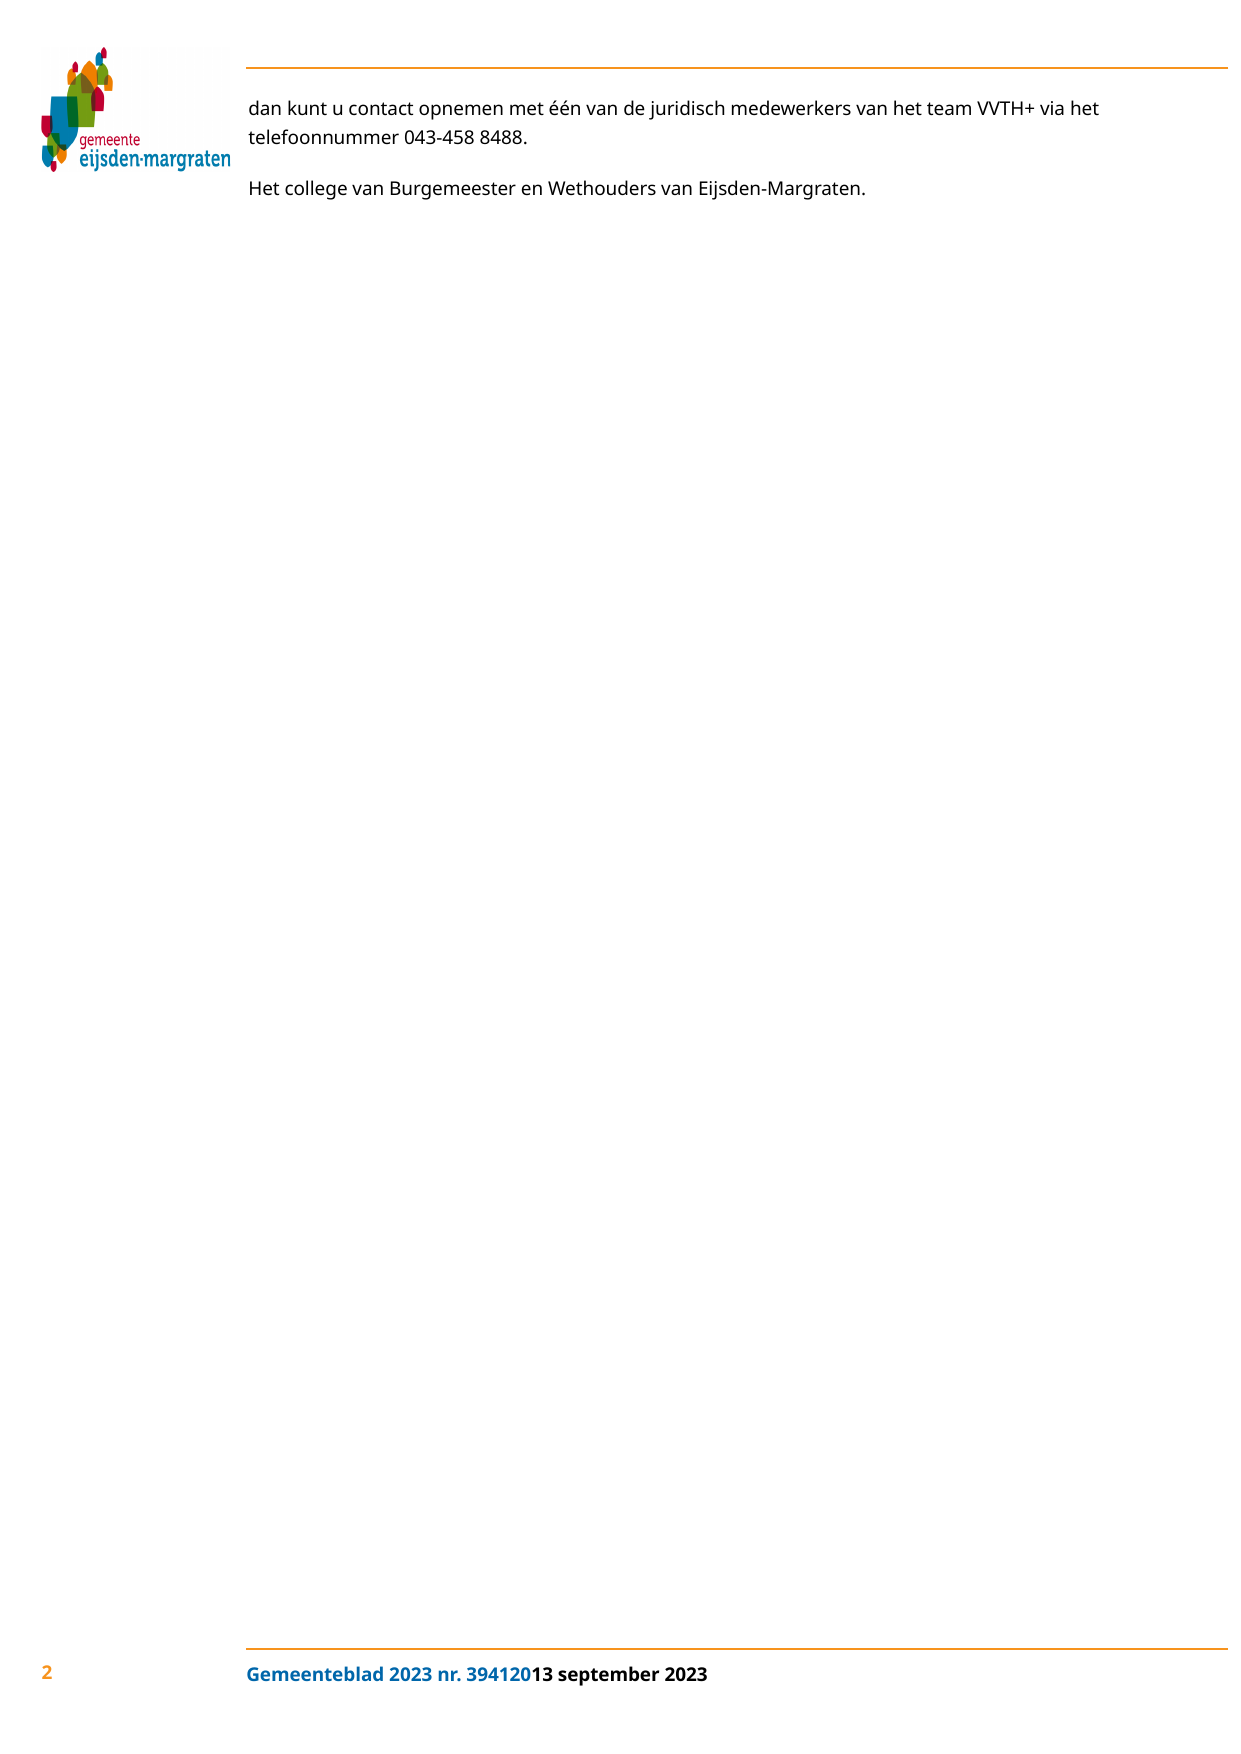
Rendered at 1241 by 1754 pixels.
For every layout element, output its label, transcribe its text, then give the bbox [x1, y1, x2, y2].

picture [41, 47, 231, 172]
text dan kunt u contact opnemen met één van de juridisch medewerkers van het team VVTH+ via het telefoonnummer 043-458 8488. [248, 95, 1152, 150]
text Het college van Burgemeester en Wethouders van Eijsden-Margraten. [248, 175, 1152, 201]
